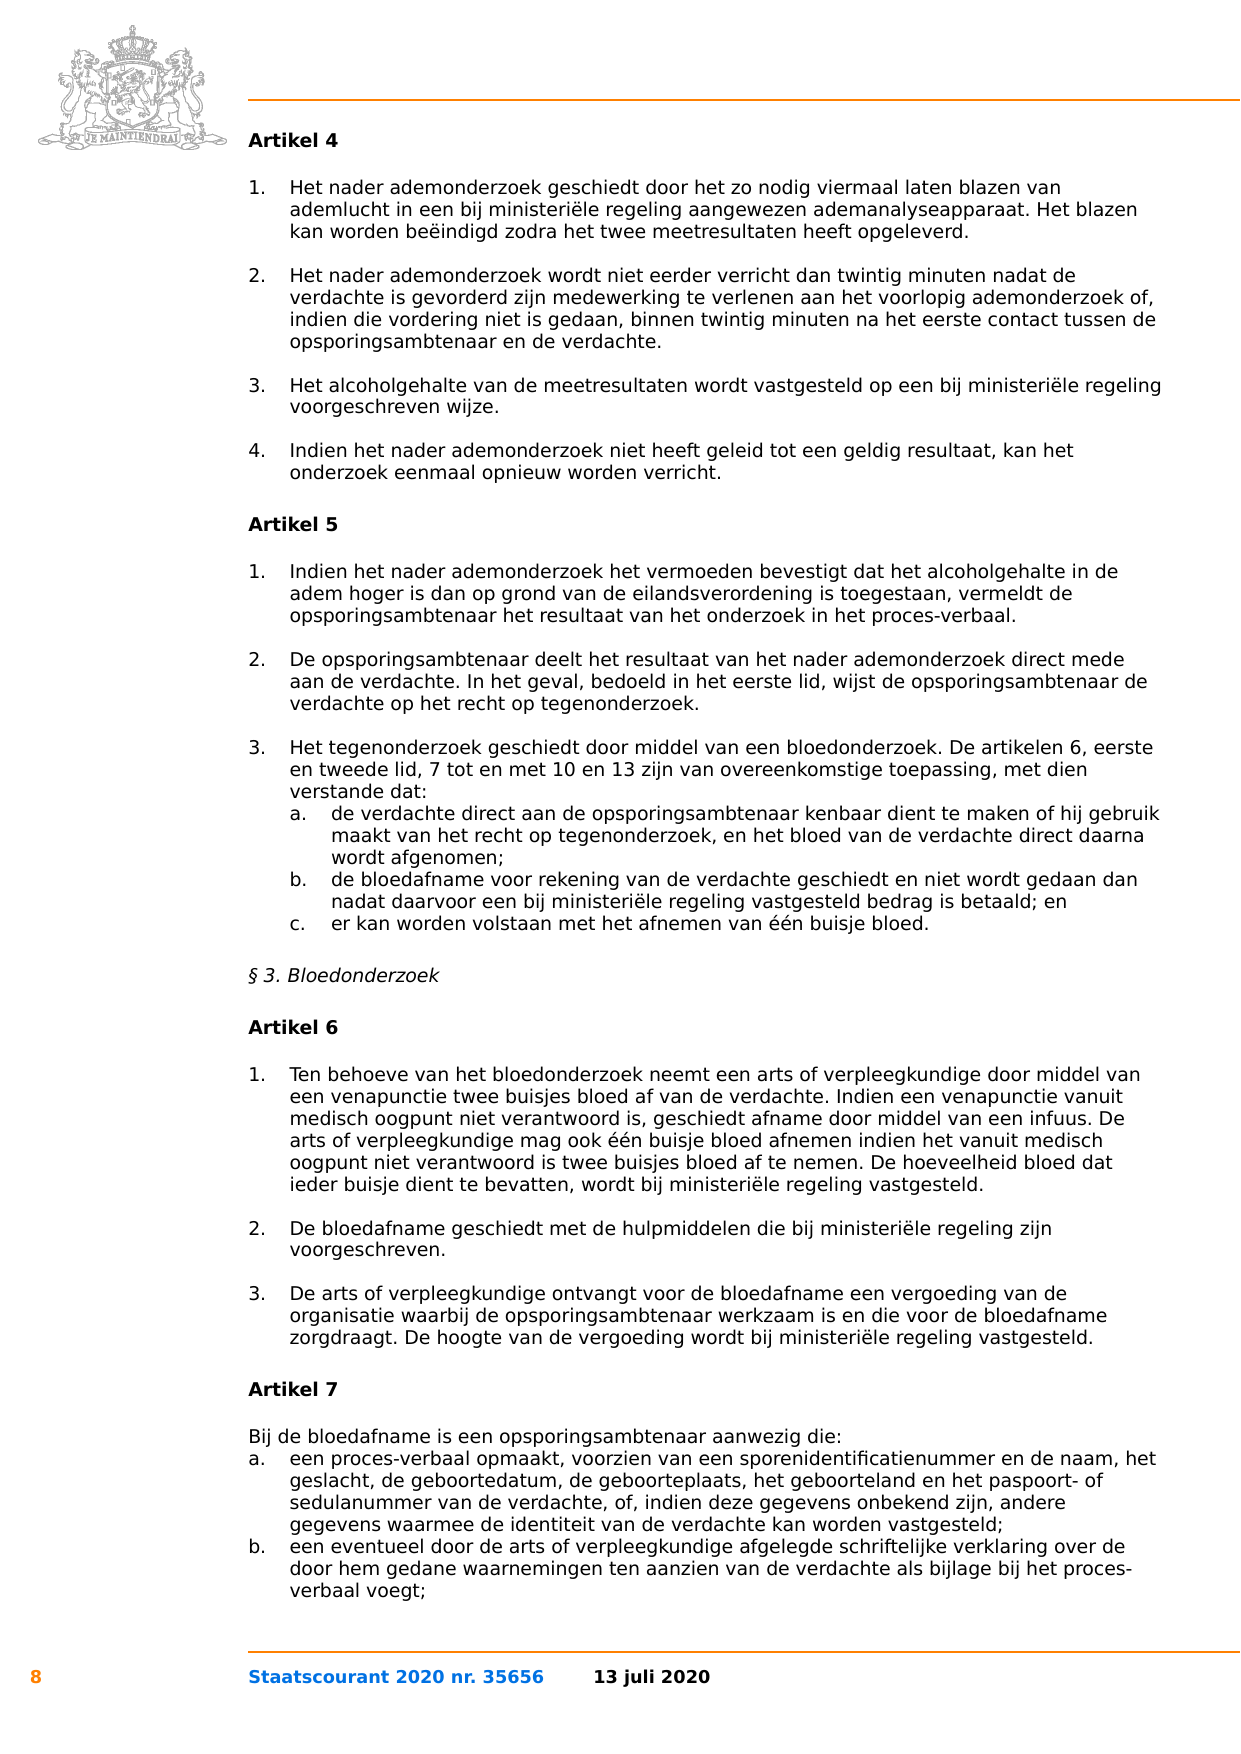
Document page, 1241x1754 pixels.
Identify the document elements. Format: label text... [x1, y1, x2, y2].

text b. de bloedafname voor rekening van de verdachte geschiedt en niet wordt gedaan dan nadat daarvoor een bij ministeriële regeling vastgesteld bedrag is betaald; en [289, 869, 1163, 913]
text b. een eventueel door de arts of verpleegkundige afgelegde schriftelijke verklaring over de door hem gedane waarnemingen ten aanzien van de verdachte als bijlage bij het proces-verbaal voegt; [248, 1536, 1163, 1602]
text a. een proces-verbaal opmaakt, voorzien van een sporenidentificatienummer en de naam, het geslacht, de geboortedatum, de geboorteplaats, het geboorteland en het paspoort- of sedulanummer van de verdachte, of, indien deze gegevens onbekend zijn, andere gegevens waarmee de identiteit van de verdachte kan worden vastgesteld; [248, 1448, 1163, 1536]
text 3. De arts of verpleegkundige ontvangt voor de bloedafname een vergoeding van de organisatie waarbij de opsporingsambtenaar werkzaam is en die voor de bloedafname zorgdraagt. De hoogte van de vergoeding wordt bij ministeriële regeling vastgesteld. [248, 1283, 1163, 1349]
text 1. Ten behoeve van het bloedonderzoek neemt een arts of verpleegkundige door middel van een venapunctie twee buisjes bloed af van de verdachte. Indien een venapunctie vanuit medisch oogpunt niet verantwoord is, geschiedt afname door middel van een infuus. De arts of verpleegkundige mag ook één buisje bloed afnemen indien het vanuit medisch oogpunt niet verantwoord is twee buisjes bloed af te nemen. De hoeveelheid bloed dat ieder buisje dient te bevatten, wordt bij ministeriële regeling vastgesteld. [248, 1064, 1163, 1196]
text c. er kan worden volstaan met het afnemen van één buisje bloed. [289, 913, 1163, 935]
subtitle Artikel 7 [248, 1379, 1163, 1401]
subtitle Artikel 5 [248, 514, 1163, 536]
text 2. De bloedafname geschiedt met de hulpmiddelen die bij ministeriële regeling zijn voorgeschreven. [248, 1217, 1163, 1261]
text 1. Indien het nader ademonderzoek het vermoeden bevestigt dat het alcoholgehalte in de adem hoger is dan op grond van de eilandsverordening is toegestaan, vermeldt de opsporingsambtenaar het resultaat van het onderzoek in het proces-verbaal. [248, 561, 1163, 627]
picture [38, 25, 227, 150]
subtitle Artikel 4 [248, 130, 1163, 152]
text 3. Het tegenonderzoek geschiedt door middel van een bloedonderzoek. De artikelen 6, eerste en tweede lid, 7 tot en met 10 en 13 zijn van overeenkomstige toepassing, met dien verstande dat: [248, 737, 1163, 803]
text a. de verdachte direct aan de opsporingsambtenaar kenbaar dient te maken of hij gebruik maakt van het recht op tegenonderzoek, en het bloed van de verdachte direct daarna wordt afgenomen; [289, 803, 1163, 869]
subtitle § 3. Bloedonderzoek [248, 965, 1163, 987]
subtitle Artikel 6 [248, 1017, 1163, 1039]
text 4. Indien het nader ademonderzoek niet heeft geleid tot een geldig resultaat, kan het onderzoek eenmaal opnieuw worden verricht. [248, 440, 1163, 484]
text 3. Het alcoholgehalte van de meetresultaten wordt vastgesteld op een bij ministeriële regeling voorgeschreven wijze. [248, 374, 1163, 418]
text 1. Het nader ademonderzoek geschiedt door het zo nodig viermaal laten blazen van ademlucht in een bij ministeriële regeling aangewezen ademanalyseapparaat. Het blazen kan worden beëindigd zodra het twee meetresultaten heeft opgeleverd. [248, 177, 1163, 243]
text Bij de bloedafname is een opsporingsambtenaar aanwezig die: [248, 1426, 1163, 1448]
text 2. De opsporingsambtenaar deelt het resultaat van het nader ademonderzoek direct mede aan de verdachte. In het geval, bedoeld in het eerste lid, wijst de opsporingsambtenaar de verdachte op het recht op tegenonderzoek. [248, 649, 1163, 715]
text 2. Het nader ademonderzoek wordt niet eerder verricht dan twintig minuten nadat de verdachte is gevorderd zijn medewerking te verlenen aan het voorlopig ademonderzoek of, indien die vordering niet is gedaan, binnen twintig minuten na het eerste contact tussen de opsporingsambtenaar en de verdachte. [248, 265, 1163, 353]
